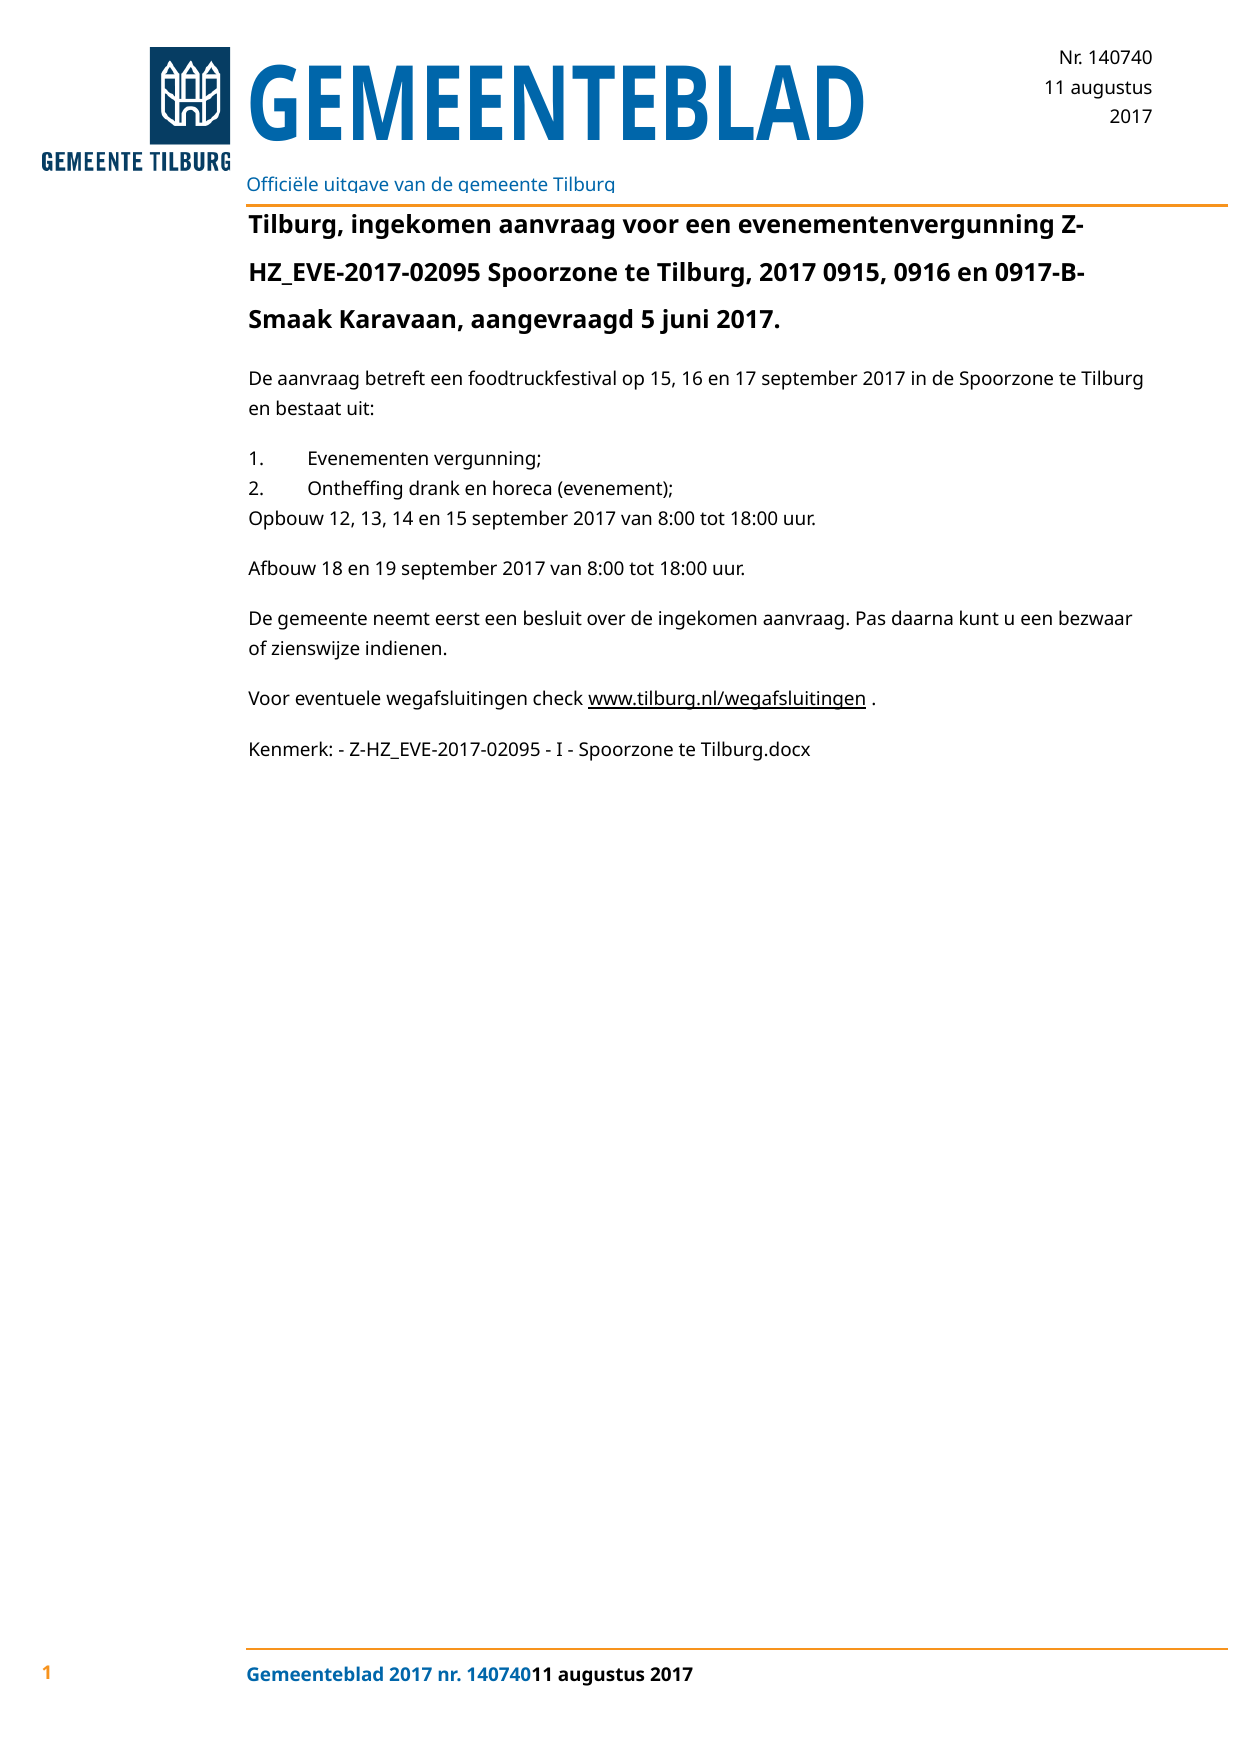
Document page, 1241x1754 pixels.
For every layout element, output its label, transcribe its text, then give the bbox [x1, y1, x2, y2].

text De aanvraag betreft een foodtruckfestival op 15, 16 en 17 september 2017 in de Spoorzone te Tilburg en bestaat uit: [248, 366, 1152, 421]
list Evenementen vergunning; [248, 446, 1152, 471]
text Opbouw 12, 13, 14 en 15 september 2017 van 8:00 tot 18:00 uur. [248, 505, 1152, 530]
list Ontheffing drank en horeca (evenement); [248, 475, 1152, 501]
text Voor eventuele wegafsluitingen check www.tilburg.nl/wegafsluitingen . [248, 686, 1152, 711]
picture [41, 47, 231, 172]
text Afbouw 18 en 19 september 2017 van 8:00 tot 18:00 uur. [248, 555, 1152, 581]
text Tilburg, ingekomen aanvraag voor een evenementenvergunning Z-HZ_EVE-2017-02095 Spoorzone te Tilburg, 2017 0915, 0916 en 0917-B-Smaak Karavaan, aangevraagd 5 juni 2017. [248, 207, 1152, 336]
text Kenmerk: - Z-HZ_EVE-2017-02095 - I - Spoorzone te Tilburg.docx [248, 736, 1152, 762]
text De gemeente neemt eerst een besluit over de ingekomen aanvraag. Pas daarna kunt u een bezwaar of zienswijze indienen. [248, 606, 1152, 661]
